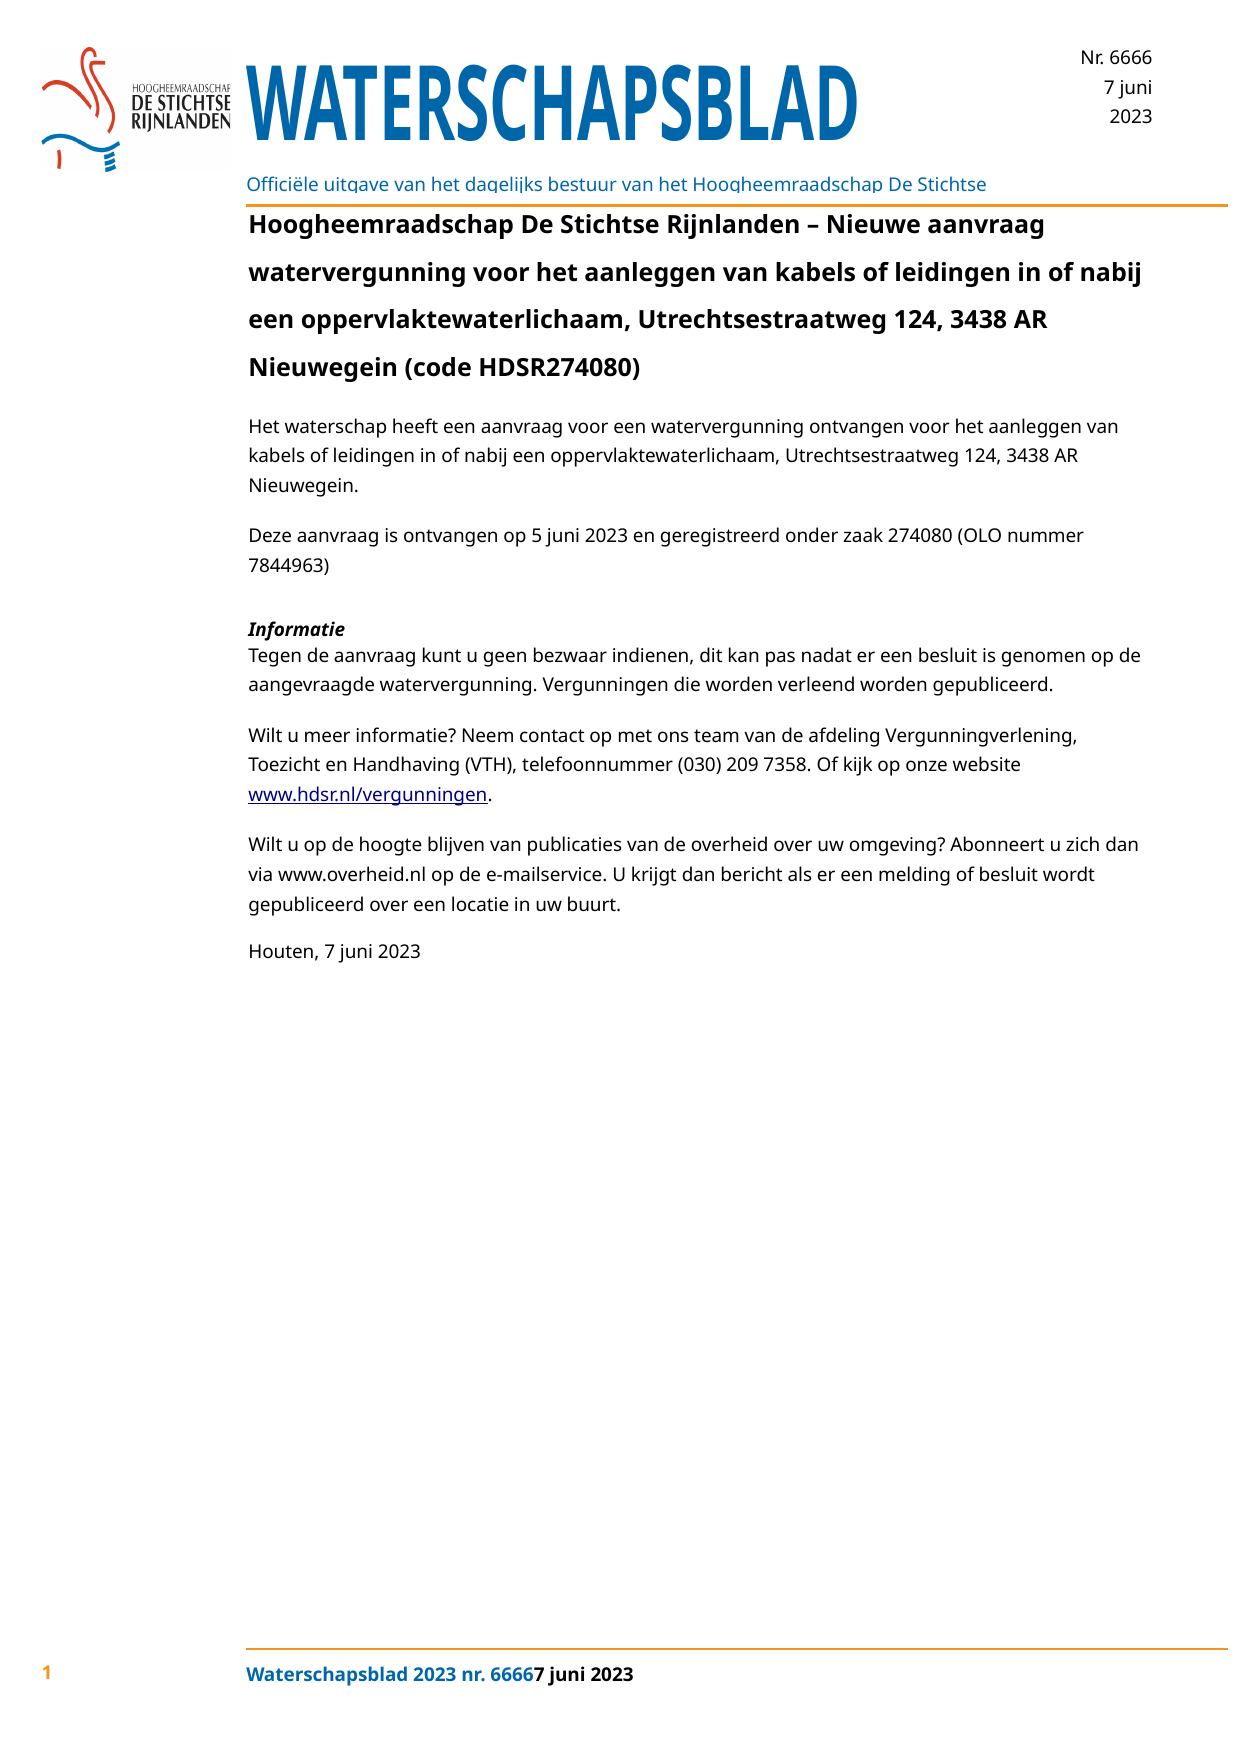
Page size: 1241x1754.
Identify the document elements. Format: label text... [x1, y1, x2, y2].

text Deze aanvraag is ontvangen op 5 juni 2023 en geregistreerd onder zaak 274080 (OLO nummer 7844963) [248, 523, 1152, 578]
text Informatie [248, 616, 1152, 642]
text Tegen de aanvraag kunt u geen bezwaar indienen, dit kan pas nadat er een besluit is genomen op de aangevraagde watervergunning. Vergunningen die worden verleend worden gepubliceerd. [248, 642, 1152, 697]
picture [41, 47, 231, 172]
text Wilt u meer informatie? Neem contact op met ons team van de afdeling Vergunningverlening, Toezicht en Handhaving (VTH), telefoonnummer (030) 209 7358. Of kijk op onze website www.hdsr.nl/vergunningen. [248, 722, 1152, 807]
text Wilt u op de hoogte blijven van publicaties van de overheid over uw omgeving? Abonneert u zich dan via www.overheid.nl op de e-mailservice. U krijgt dan bericht als er een melding of besluit wordt gepubliceerd over een locatie in uw buurt. [248, 832, 1152, 916]
text Houten, 7 juni 2023 [248, 938, 1152, 964]
text Hoogheemraadschap De Stichtse Rijnlanden – Nieuwe aanvraag watervergunning voor het aanleggen van kabels of leidingen in of nabij een oppervlaktewaterlichaam, Utrechtsestraatweg 124, 3438 AR Nieuwegein (code HDSR274080) [248, 207, 1152, 384]
text Het waterschap heeft een aanvraag voor een watervergunning ontvangen voor het aanleggen van kabels of leidingen in of nabij een oppervlaktewaterlichaam, Utrechtsestraatweg 124, 3438 AR Nieuwegein. [248, 413, 1152, 498]
